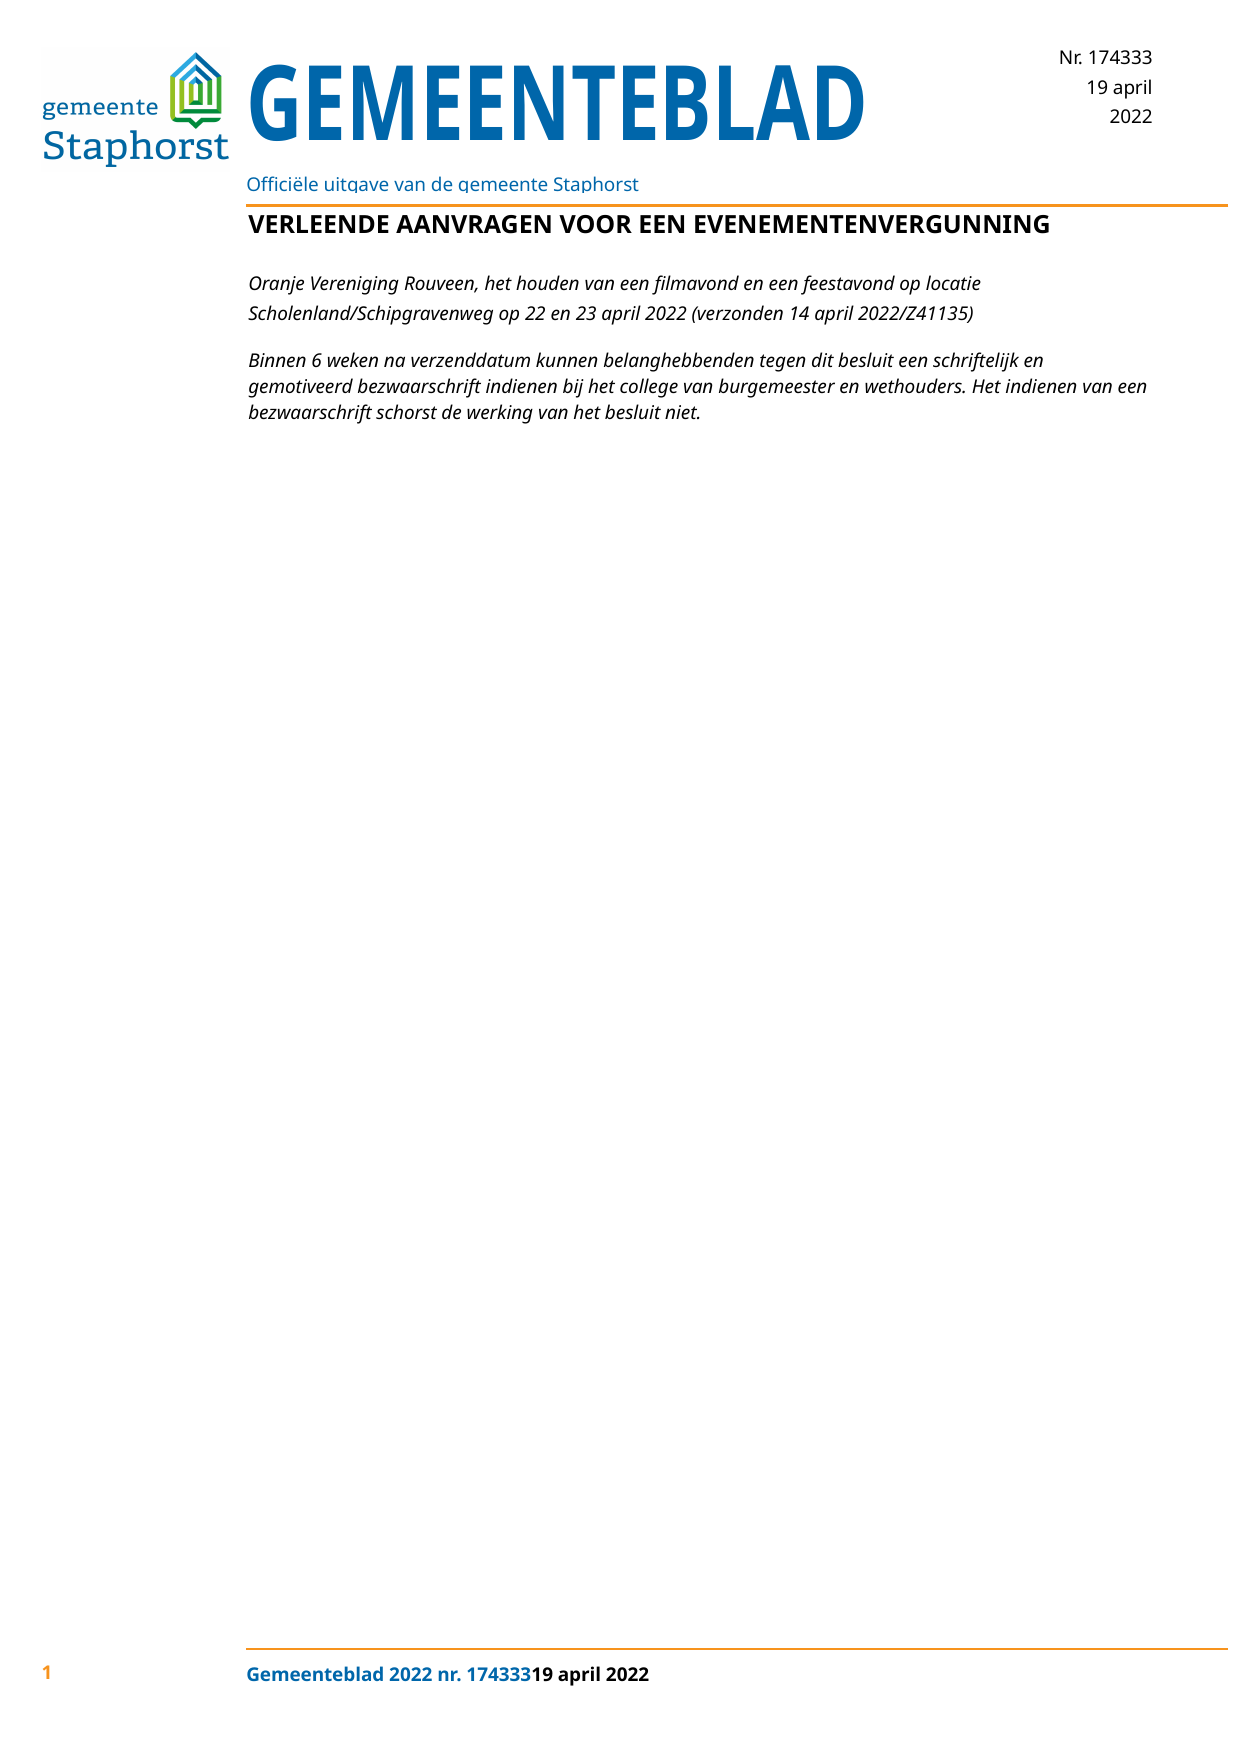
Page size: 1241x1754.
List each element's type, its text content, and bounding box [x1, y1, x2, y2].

text VERLEENDE AANVRAGEN VOOR EEN EVENEMENTENVERGUNNING [248, 207, 1152, 241]
text Binnen 6 weken na verzenddatum kunnen belanghebbenden tegen dit besluit een schriftelijk en gemotiveerd bezwaarschrift indienen bij het college van burgemeester en wethouders. Het indienen van een bezwaarschrift schorst de werking van het besluit niet. [248, 348, 1152, 425]
picture [41, 47, 231, 172]
text Oranje Vereniging Rouveen, het houden van een filmavond en een feestavond op locatie Scholenland/Schipgravenweg op 22 en 23 april 2022 (verzonden 14 april 2022/Z41135) [248, 270, 1152, 326]
